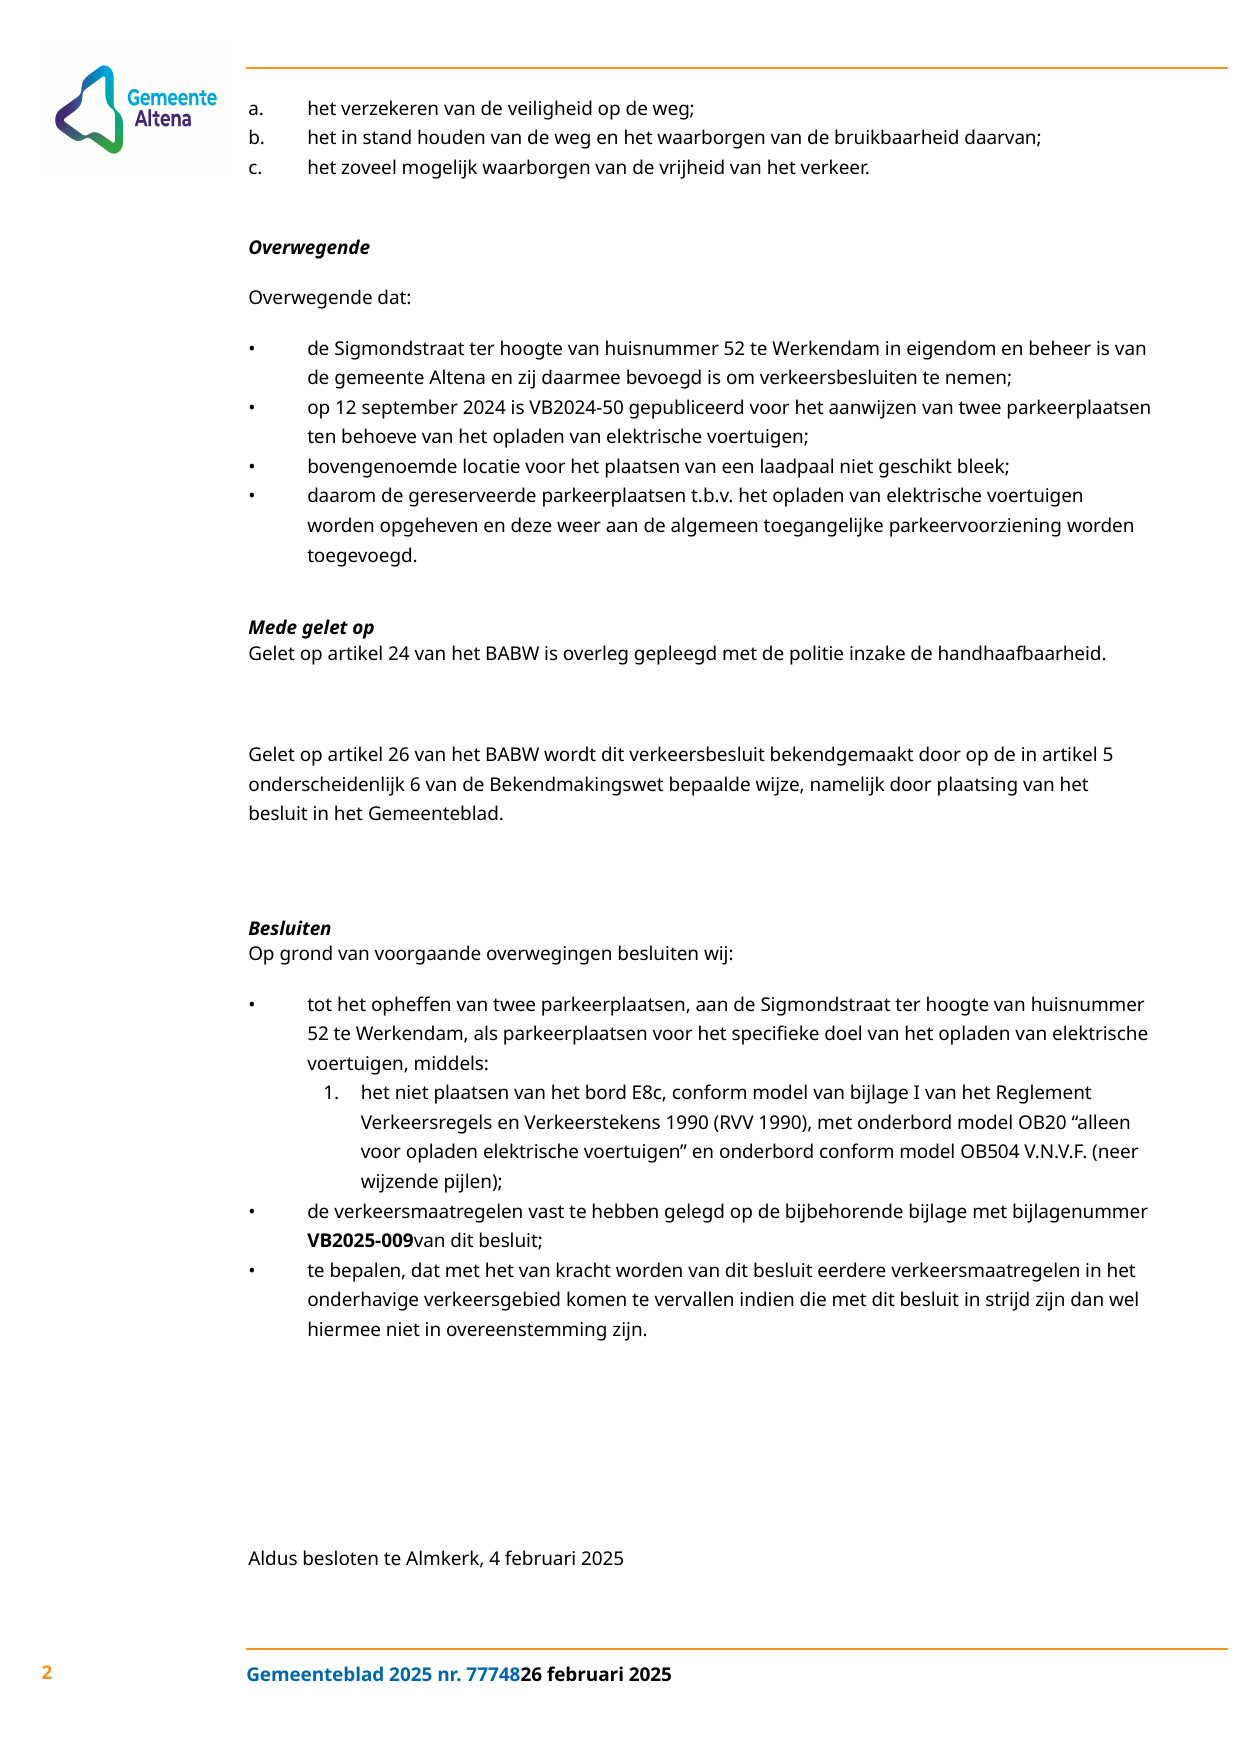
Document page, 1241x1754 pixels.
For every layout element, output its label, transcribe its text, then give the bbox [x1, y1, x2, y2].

text Op grond van voorgaande overwegingen besluiten wij: [248, 940, 1152, 966]
text Overwegende [248, 234, 1152, 260]
list tot het opheffen van twee parkeerplaatsen, aan de Sigmondstraat ter hoogte van huisnummer 52 te Werkendam, als parkeerplaatsen voor het specifieke doel van het opladen van elektrische voertuigen, middels: [248, 991, 1152, 1076]
list het zoveel mogelijk waarborgen van de vrijheid van het verkeer. [248, 154, 1152, 180]
list het niet plaatsen van het bord E8c, conform model van bijlage I van het Reglement Verkeersregels en Verkeerstekens 1990 (RVV 1990), met onderbord model OB20 “alleen voor opladen elektrische voertuigen” en onderbord conform model OB504 V.N.V.F. (neer wijzende pijlen); [323, 1079, 1152, 1194]
list het in stand houden van de weg en het waarborgen van de bruikbaarheid daarvan; [248, 124, 1152, 150]
list daarom de gereserveerde parkeerplaatsen t.b.v. het opladen van elektrische voertuigen worden opgeheven en deze weer aan de algemeen toegangelijke parkeervoorziening worden toegevoegd. [248, 483, 1152, 568]
list de Sigmondstraat ter hoogte van huisnummer 52 te Werkendam in eigendom en beheer is van de gemeente Altena en zij daarmee bevoegd is om verkeersbesluiten te nemen; [248, 335, 1152, 390]
text Besluiten [248, 915, 1152, 940]
list te bepalen, dat met het van kracht worden van dit besluit eerdere verkeersmaatregelen in het onderhavige verkeersgebied komen te vervallen indien die met dit besluit in strijd zijn dan wel hiermee niet in overeenstemming zijn. [248, 1257, 1152, 1342]
text Aldus besloten te Almkerk, 4 februari 2025 [248, 1545, 1152, 1571]
list de verkeersmaatregelen vast te hebben gelegd op de bijbehorende bijlage met bijlagenummer VB2025-009van dit besluit; [248, 1198, 1152, 1253]
text Mede gelet op [248, 614, 1152, 640]
text Gelet op artikel 24 van het BABW is overleg gepleegd met de politie inzake de handhaafbaarheid. [248, 640, 1152, 666]
text Gelet op artikel 26 van het BABW wordt dit verkeersbesluit bekendgemaakt door op de in artikel 5 onderscheidenlijk 6 van de Bekendmakingswet bepaalde wijze, namelijk door plaatsing van het besluit in het Gemeenteblad. [248, 741, 1152, 826]
text Overwegende dat: [248, 284, 1152, 310]
list op 12 september 2024 is VB2024-50 gepubliceerd voor het aanwijzen van twee parkeerplaatsen ten behoeve van het opladen van elektrische voertuigen; [248, 394, 1152, 449]
list het verzekeren van de veiligheid op de weg; [248, 95, 1152, 121]
picture [41, 47, 231, 172]
list bovengenoemde locatie voor het plaatsen van een laadpaal niet geschikt bleek; [248, 453, 1152, 479]
